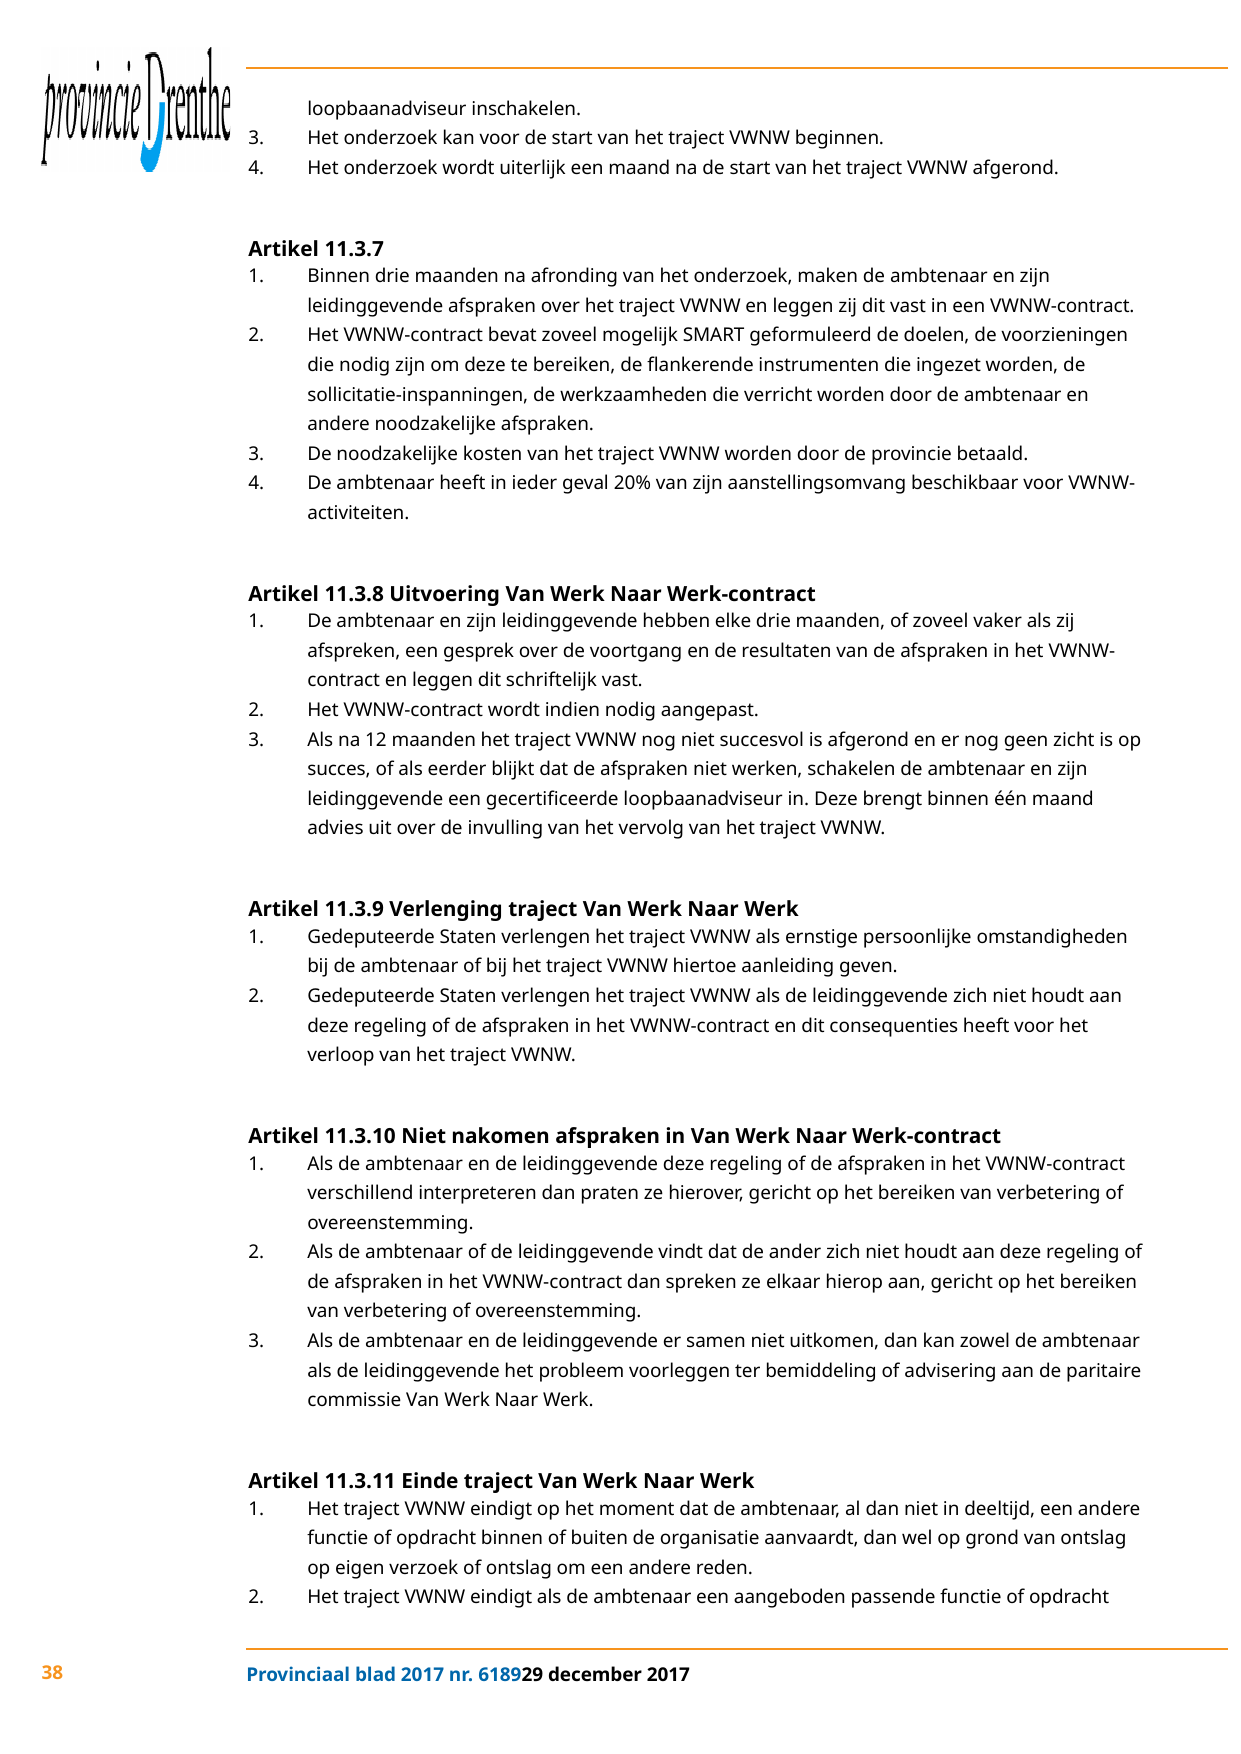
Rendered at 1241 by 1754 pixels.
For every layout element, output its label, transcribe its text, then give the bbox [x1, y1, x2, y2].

list De ambtenaar heeft in ieder geval 20% van zijn aanstellingsomvang beschikbaar voor VWNW-activiteiten. [248, 469, 1152, 525]
list Het traject VWNW eindigt als de ambtenaar een aangeboden passende functie of opdracht [248, 1584, 1152, 1609]
list Het VWNW-contract bevat zoveel mogelijk SMART geformuleerd de doelen, de voorzieningen die nodig zijn om deze te bereiken, de flankerende instrumenten die ingezet worden, de sollicitatie-inspanningen, de werkzaamheden die verricht worden door de ambtenaar en andere noodzakelijke afspraken. [248, 322, 1152, 436]
list Als de ambtenaar of de leidinggevende vindt dat de ander zich niet houdt aan deze regeling of de afspraken in het VWNW-contract dan spreken ze elkaar hierop aan, gericht op het bereiken van verbetering of overeenstemming. [248, 1238, 1152, 1323]
text Artikel 11.3.7 [248, 234, 1152, 262]
list Het VWNW-contract wordt indien nodig aangepast. [248, 696, 1152, 722]
list Als de ambtenaar en de leidinggevende er samen niet uitkomen, dan kan zowel de ambtenaar als de leidinggevende het probleem voorleggen ter bemiddeling of advisering aan de paritaire commissie Van Werk Naar Werk. [248, 1327, 1152, 1412]
list Gedeputeerde Staten verlengen het traject VWNW als ernstige persoonlijke omstandigheden bij de ambtenaar of bij het traject VWNW hiertoe aanleiding geven. [248, 923, 1152, 978]
list Als de ambtenaar en de leidinggevende deze regeling of de afspraken in het VWNW-contract verschillend interpreteren dan praten ze hierover, gericht op het bereiken van verbetering of overeenstemming. [248, 1150, 1152, 1235]
text Artikel 11.3.8 Uitvoering Van Werk Naar Werk-contract [248, 579, 1152, 607]
list Het traject VWNW eindigt op het moment dat de ambtenaar, al dan niet in deeltijd, een andere functie of opdracht binnen of buiten de organisatie aanvaardt, dan wel op grond van ontslag op eigen verzoek of ontslag om een andere reden. [248, 1495, 1152, 1580]
list De ambtenaar en zijn leidinggevende hebben elke drie maanden, of zoveel vaker als zij afspreken, een gesprek over de voortgang en de resultaten van de afspraken in het VWNW-contract en leggen dit schriftelijk vast. [248, 607, 1152, 692]
list Binnen drie maanden na afronding van het onderzoek, maken de ambtenaar en zijn leidinggevende afspraken over het traject VWNW en leggen zij dit vast in een VWNW-contract. [248, 262, 1152, 318]
list De noodzakelijke kosten van het traject VWNW worden door de provincie betaald. [248, 440, 1152, 466]
picture [41, 47, 231, 172]
list Het onderzoek kan voor de start van het traject VWNW beginnen. [248, 124, 1152, 150]
list Het onderzoek wordt uiterlijk een maand na de start van het traject VWNW afgerond. [248, 154, 1152, 180]
text Artikel 11.3.10 Niet nakomen afspraken in Van Werk Naar Werk-contract [248, 1121, 1152, 1150]
text Artikel 11.3.9 Verlenging traject Van Werk Naar Werk [248, 894, 1152, 923]
list loopbaanadviseur inschakelen. [248, 95, 1152, 121]
list Gedeputeerde Staten verlengen het traject VWNW als de leidinggevende zich niet houdt aan deze regeling of de afspraken in het VWNW-contract en dit consequenties heeft voor het verloop van het traject VWNW. [248, 982, 1152, 1067]
text Artikel 11.3.11 Einde traject Van Werk Naar Werk [248, 1466, 1152, 1495]
list Als na 12 maanden het traject VWNW nog niet succesvol is afgerond en er nog geen zicht is op succes, of als eerder blijkt dat de afspraken niet werken, schakelen de ambtenaar en zijn leidinggevende een gecertificeerde loopbaanadviseur in. Deze brengt binnen één maand advies uit over de invulling van het vervolg van het traject VWNW. [248, 726, 1152, 840]
